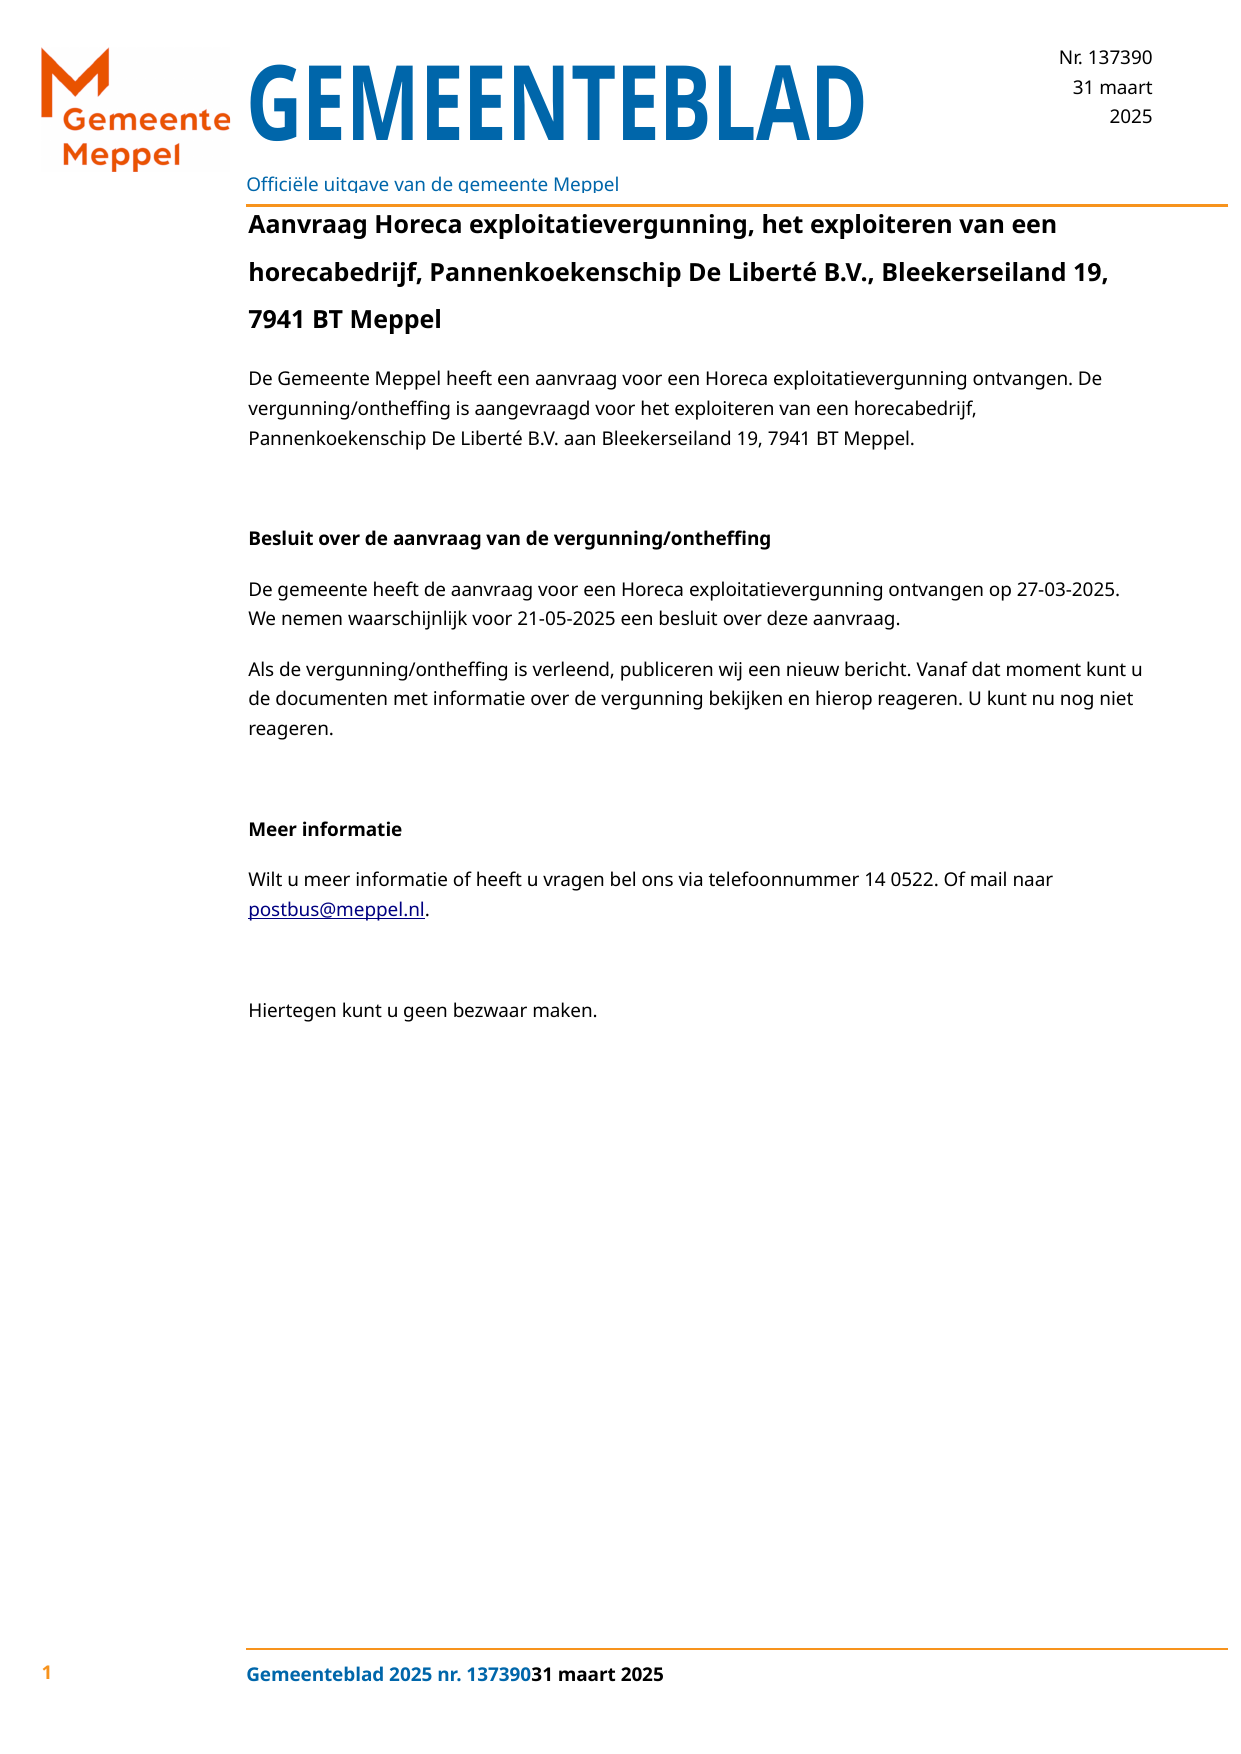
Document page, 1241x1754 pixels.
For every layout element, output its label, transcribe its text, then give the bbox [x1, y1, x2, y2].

text Als de vergunning/ontheffing is verleend, publiceren wij een nieuw bericht. Vanaf dat moment kunt u de documenten met informatie over de vergunning bekijken en hierop reageren. U kunt nu nog niet reageren. [248, 656, 1152, 741]
picture [41, 47, 231, 172]
text De Gemeente Meppel heeft een aanvraag voor een Horeca exploitatievergunning ontvangen. De vergunning/ontheffing is aangevraagd voor het exploiteren van een horecabedrijf, Pannenkoekenschip De Liberté B.V. aan Bleekerseiland 19, 7941 BT Meppel. [248, 366, 1152, 450]
text Aanvraag Horeca exploitatievergunning, het exploiteren van een horecabedrijf, Pannenkoekenschip De Liberté B.V., Bleekerseiland 19, 7941 BT Meppel [248, 207, 1152, 336]
text Wilt u meer informatie of heeft u vragen bel ons via telefoonnummer 14 0522. Of mail naar postbus@meppel.nl. [248, 866, 1152, 922]
text De gemeente heeft de aanvraag voor een Horeca exploitatievergunning ontvangen op 27-03-2025. We nemen waarschijnlijk voor 21-05-2025 een besluit over deze aanvraag. [248, 576, 1152, 631]
text Meer informatie [248, 816, 1152, 842]
text Hiertegen kunt u geen bezwaar maken. [248, 997, 1152, 1022]
text Besluit over de aanvraag van de vergunning/ontheffing [248, 526, 1152, 551]
